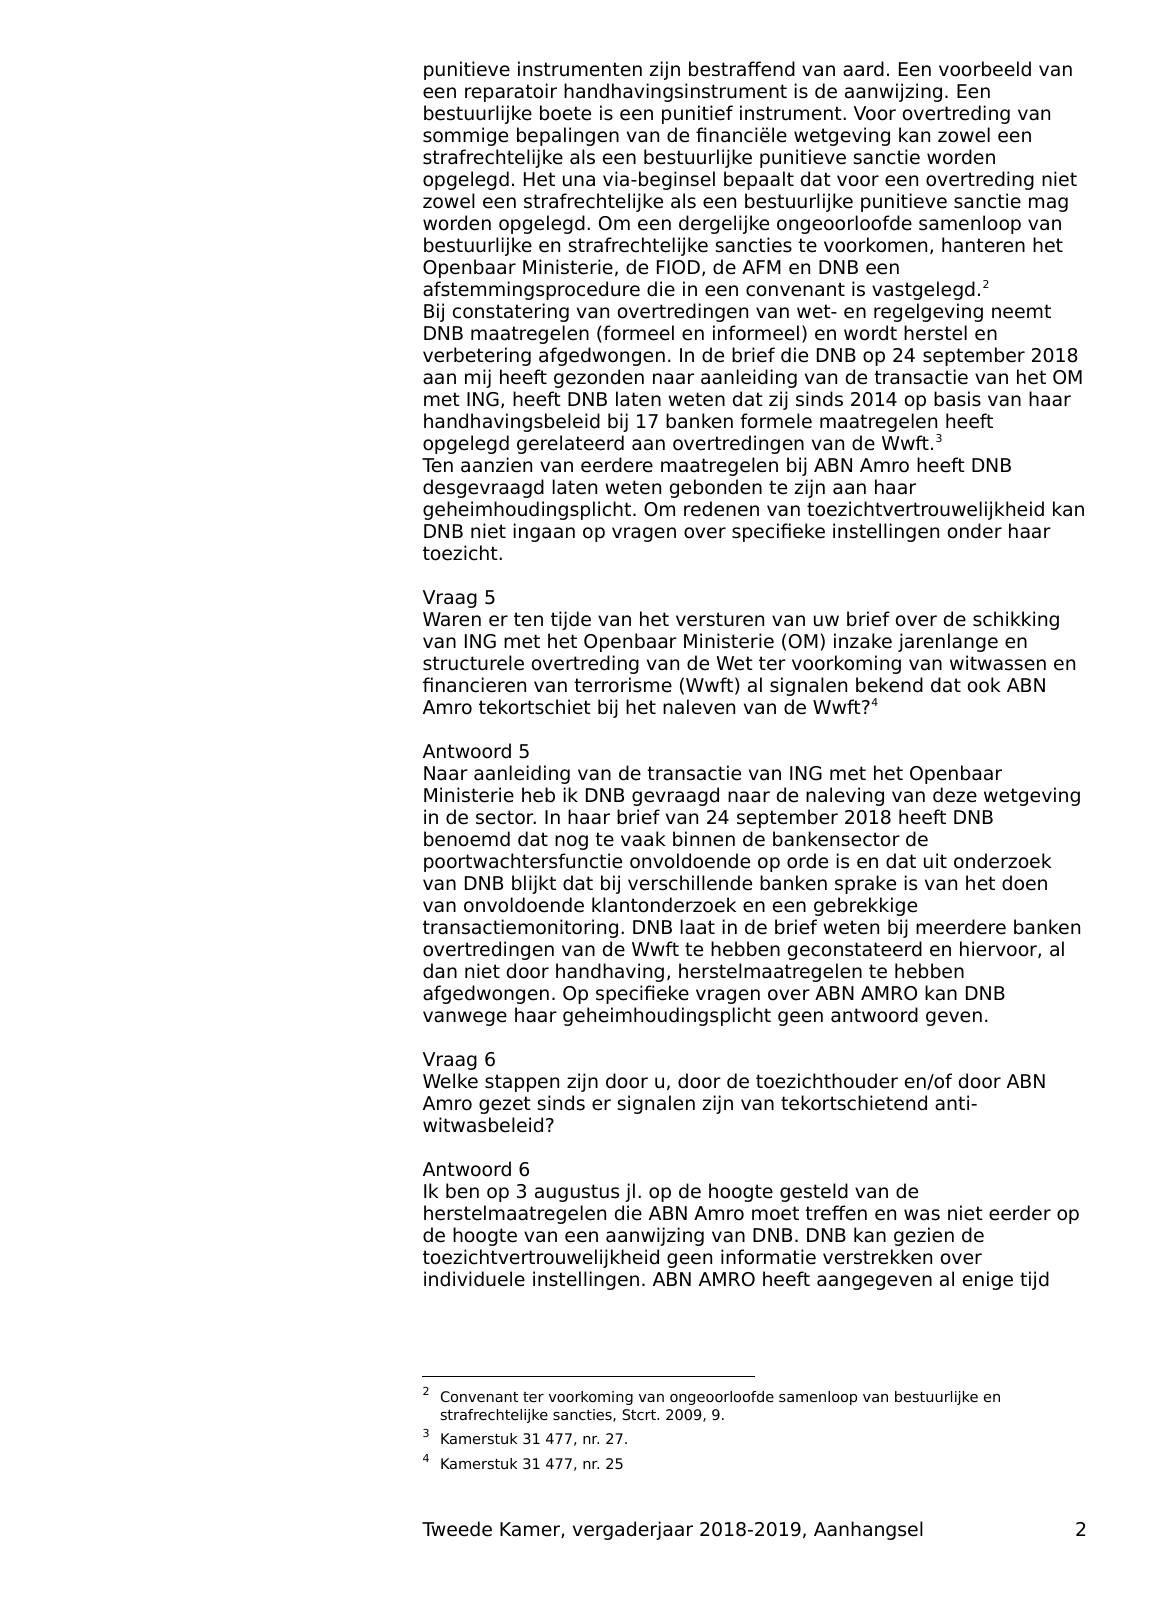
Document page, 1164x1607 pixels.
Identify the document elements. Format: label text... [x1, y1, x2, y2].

text Vraag 6 [422, 1049, 1087, 1071]
text Bij constatering van overtredingen van wet- en regelgeving neemt DNB maatregelen (formeel en informeel) en wordt herstel en verbetering afgedwongen. In de brief die DNB op 24 september 2018 aan mij heeft gezonden naar aanleiding van de transactie van het OM met ING, heeft DNB laten weten dat zij sinds 2014 op basis van haar handhavingsbeleid bij 17 banken formele maatregelen heeft opgelegd gerelateerd aan overtredingen van de Wwft. [422, 301, 1087, 455]
text Waren er ten tijde van het versturen van uw brief over de schikking van ING met het Openbaar Ministerie (OM) inzake jarenlange en structurele overtreding van de Wet ter voorkoming van witwassen en financieren van terrorisme (Wwft) al signalen bekend dat ook ABN Amro tekortschiet bij het naleven van de Wwft? [422, 609, 1087, 719]
text Antwoord 6 [422, 1159, 1087, 1181]
text Kamerstuk 31 477, nr. 27. [422, 1427, 1087, 1449]
text Convenant ter voorkoming van ongeoorloofde samenloop van bestuurlijke en strafrechtelijke sancties, Stcrt. 2009, 9. [422, 1385, 1087, 1424]
text Antwoord 5 [422, 741, 1087, 763]
text Ik ben op 3 augustus jl. op de hoogte gesteld van de herstelmaatregelen die ABN Amro moet treffen en was niet eerder op de hoogte van een aanwijzing van DNB. DNB kan gezien de toezichtvertrouwelijkheid geen informatie verstrekken over individuele instellingen. ABN AMRO heeft aangegeven al enige tijd [422, 1181, 1087, 1291]
text punitieve instrumenten zijn bestraffend van aard. Een voorbeeld van een reparatoir handhavingsinstrument is de aanwijzing. Een bestuurlijke boete is een punitief instrument. Voor overtreding van sommige bepalingen van de financiële wetgeving kan zowel een strafrechtelijke als een bestuurlijke punitieve sanctie worden opgelegd. Het una via-beginsel bepaalt dat voor een overtreding niet zowel een strafrechtelijke als een bestuurlijke punitieve sanctie mag worden opgelegd. Om een dergelijke ongeoorloofde samenloop van bestuurlijke en strafrechtelijke sancties te voorkomen, hanteren het Openbaar Ministerie, de FIOD, de AFM en DNB een afstemmingsprocedure die in een convenant is vastgelegd. [422, 59, 1087, 301]
text Welke stappen zijn door u, door de toezichthouder en/of door ABN Amro gezet sinds er signalen zijn van tekortschietend anti-witwasbeleid? [422, 1071, 1087, 1137]
text Naar aanleiding van de transactie van ING met het Openbaar Ministerie heb ik DNB gevraagd naar de naleving van deze wetgeving in de sector. In haar brief van 24 september 2018 heeft DNB benoemd dat nog te vaak binnen de bankensector de poortwachtersfunctie onvoldoende op orde is en dat uit onderzoek van DNB blijkt dat bij verschillende banken sprake is van het doen van onvoldoende klantonderzoek en een gebrekkige transactiemonitoring. DNB laat in de brief weten bij meerdere banken overtredingen van de Wwft te hebben geconstateerd en hiervoor, al dan niet door handhaving, herstelmaatregelen te hebben afgedwongen. Op specifieke vragen over ABN AMRO kan DNB vanwege haar geheimhoudingsplicht geen antwoord geven. [422, 763, 1087, 1027]
text Vraag 5 [422, 587, 1087, 609]
text Ten aanzien van eerdere maatregelen bij ABN Amro heeft DNB desgevraagd laten weten gebonden te zijn aan haar geheimhoudingsplicht. Om redenen van toezichtvertrouwelijkheid kan DNB niet ingaan op vragen over specifieke instellingen onder haar toezicht. [422, 455, 1087, 564]
text Kamerstuk 31 477, nr. 25 [422, 1452, 1087, 1474]
